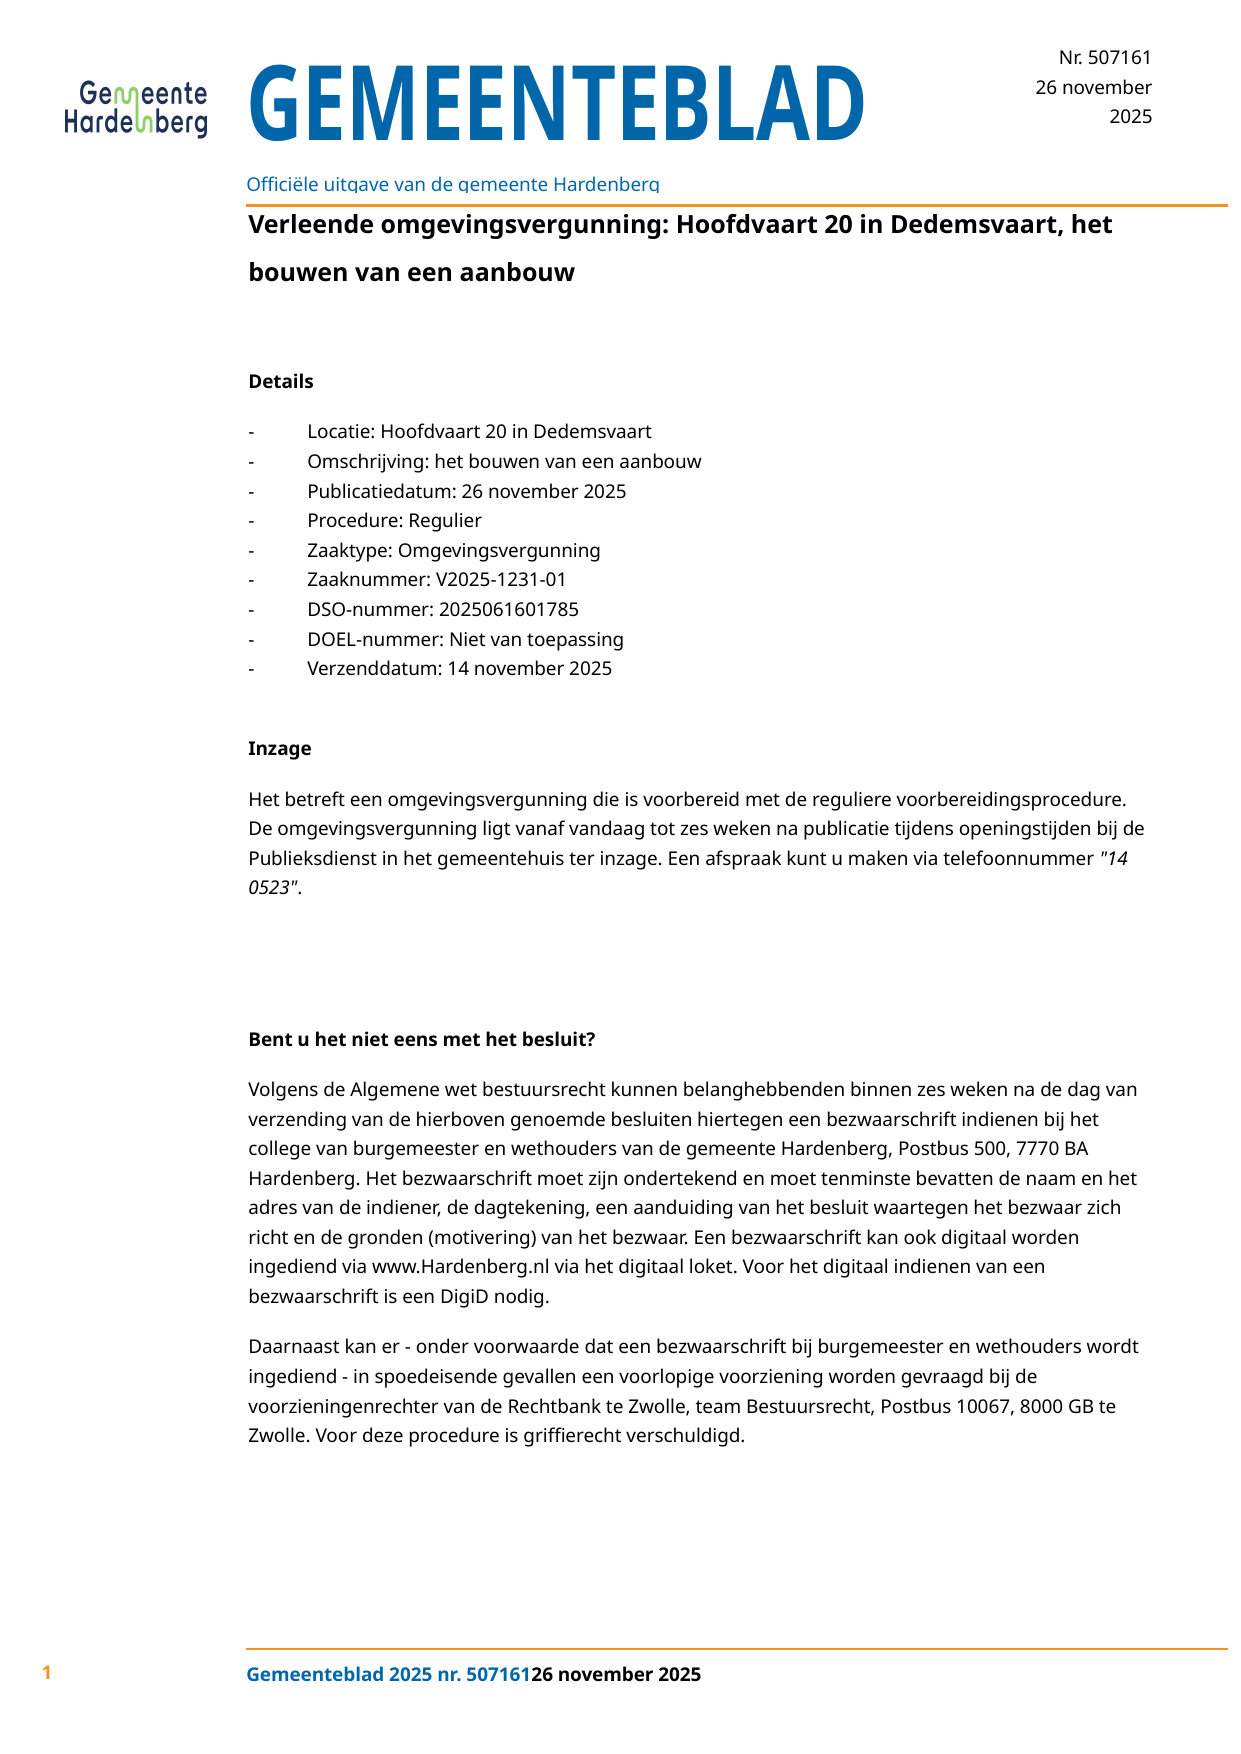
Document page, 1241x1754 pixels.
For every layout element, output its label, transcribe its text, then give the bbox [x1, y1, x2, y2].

list DOEL-nummer: Niet van toepassing [248, 626, 1152, 652]
list Zaaktype: Omgevingsvergunning [248, 537, 1152, 563]
text Daarnaast kan er - onder voorwaarde dat een bezwaarschrift bij burgemeester en wethouders wordt ingediend - in spoedeisende gevallen een voorlopige voorziening worden gevraagd bij de voorzieningenrechter van de Rechtbank te Zwolle, team Bestuursrecht, Postbus 10067, 8000 GB te Zwolle. Voor deze procedure is griffierecht verschuldigd. [248, 1334, 1152, 1448]
text Het betreft een omgevingsvergunning die is voorbereid met de reguliere voorbereidingsprocedure. De omgevingsvergunning ligt vanaf vandaag tot zes weken na publicatie tijdens openingstijden bij de Publieksdienst in het gemeentehuis ter inzage. Een afspraak kunt u maken via telefoonnummer "14 0523". [248, 786, 1152, 900]
text Verleende omgevingsvergunning: Hoofdvaart 20 in Dedemsvaart, het bouwen van een aanbouw [248, 207, 1152, 288]
list Publicatiedatum: 26 november 2025 [248, 478, 1152, 504]
text Inzage [248, 735, 1152, 761]
list Locatie: Hoofdvaart 20 in Dedemsvaart [248, 419, 1152, 444]
text Volgens de Algemene wet bestuursrecht kunnen belanghebbenden binnen zes weken na de dag van verzending van de hierboven genoemde besluiten hiertegen een bezwaarschrift indienen bij het college van burgemeester en wethouders van de gemeente Hardenberg, Postbus 500, 7770 BA Hardenberg. Het bezwaarschrift moet zijn ondertekend en moet tenminste bevatten de naam en het adres van de indiener, de dagtekening, een aanduiding van het besluit waartegen het bezwaar zich richt en de gronden (motivering) van het bezwaar. Een bezwaarschrift kan ook digitaal worden ingediend via www.Hardenberg.nl via het digitaal loket. Voor het digitaal indienen van een bezwaarschrift is een DigiD nodig. [248, 1076, 1152, 1309]
list Omschrijving: het bouwen van een aanbouw [248, 448, 1152, 474]
list Verzenddatum: 14 november 2025 [248, 655, 1152, 681]
list Zaaknummer: V2025-1231-01 [248, 567, 1152, 592]
text Details [248, 368, 1152, 394]
picture [41, 47, 231, 172]
text Bent u het niet eens met het besluit? [248, 1026, 1152, 1052]
list Procedure: Regulier [248, 507, 1152, 533]
list DSO-nummer: 2025061601785 [248, 596, 1152, 622]
